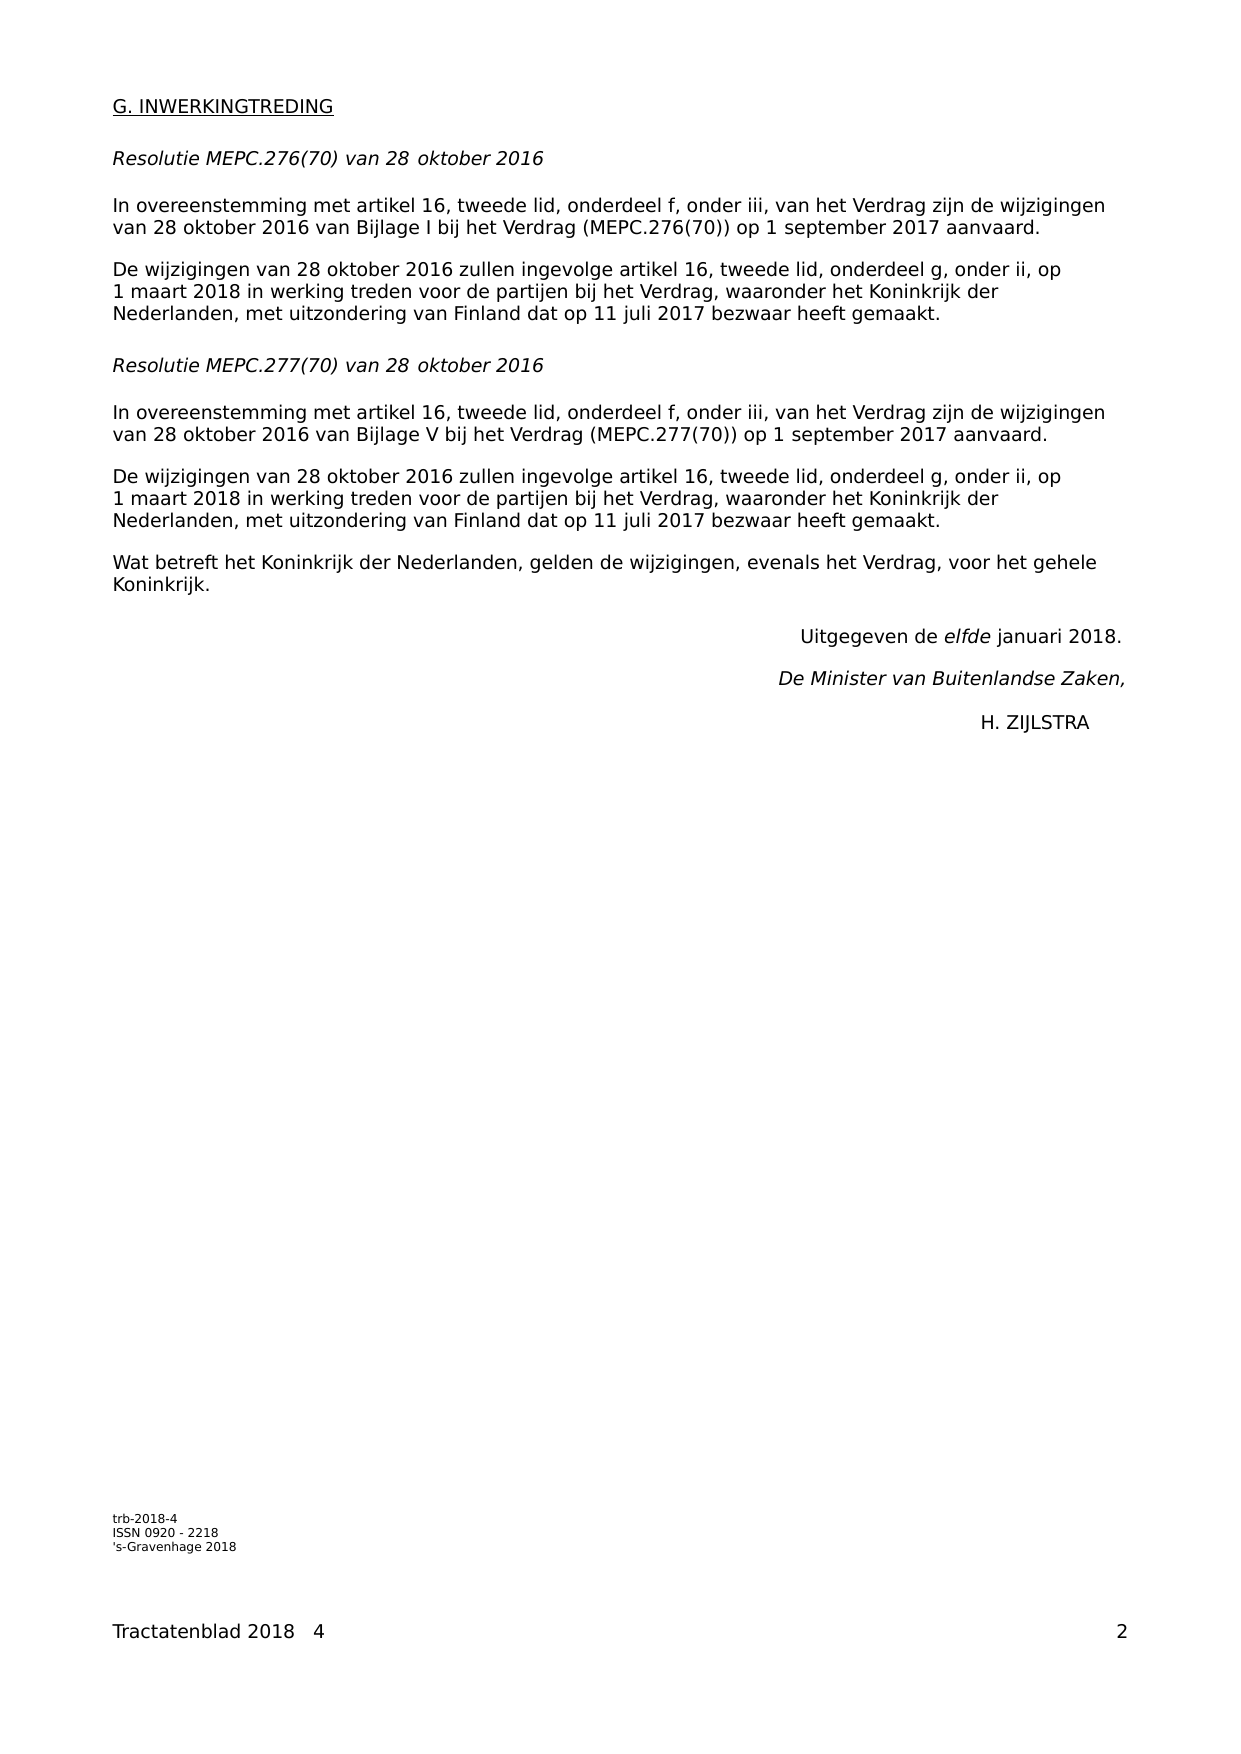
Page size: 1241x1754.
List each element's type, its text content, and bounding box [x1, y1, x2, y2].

subtitle Resolutie MEPC.277(70) van 28 oktober 2016 [112, 355, 1128, 377]
text De wijzigingen van 28 oktober 2016 zullen ingevolge artikel 16, tweede lid, onderdeel g, onder ii, op 1 maart 2018 in werking treden voor de partijen bij het Verdrag, waaronder het Koninkrijk der Nederlanden, met uitzondering van Finland dat op 11 juli 2017 bezwaar heeft gemaakt. [112, 466, 1128, 532]
subtitle Resolutie MEPC.276(70) van 28 oktober 2016 [112, 148, 1128, 170]
text trb-2018-4 [112, 1512, 346, 1526]
text In overeenstemming met artikel 16, tweede lid, onderdeel f, onder iii, van het Verdrag zijn de wijzigingen van 28 oktober 2016 van Bijlage I bij het Verdrag (MEPC.276(70)) op 1 september 2017 aanvaard. [112, 195, 1128, 239]
text ISSN 0920 - 2218 [112, 1526, 346, 1540]
text 's-Gravenhage 2018 [112, 1540, 346, 1554]
subtitle G. INWERKINGTREDING [112, 96, 1128, 118]
text In overeenstemming met artikel 16, tweede lid, onderdeel f, onder iii, van het Verdrag zijn de wijzigingen van 28 oktober 2016 van Bijlage V bij het Verdrag (MEPC.277(70)) op 1 september 2017 aanvaard. [112, 402, 1128, 446]
text Wat betreft het Koninkrijk der Nederlanden, gelden de wijzigingen, evenals het Verdrag, voor het gehele Koninkrijk. [112, 552, 1128, 596]
text De Minister van Buitenlandse Zaken, H. ZIJLSTRA [112, 668, 1128, 733]
text De wijzigingen van 28 oktober 2016 zullen ingevolge artikel 16, tweede lid, onderdeel g, onder ii, op 1 maart 2018 in werking treden voor de partijen bij het Verdrag, waaronder het Koninkrijk der Nederlanden, met uitzondering van Finland dat op 11 juli 2017 bezwaar heeft gemaakt. [112, 259, 1128, 325]
text Uitgegeven de elfde januari 2018. [112, 626, 1128, 648]
